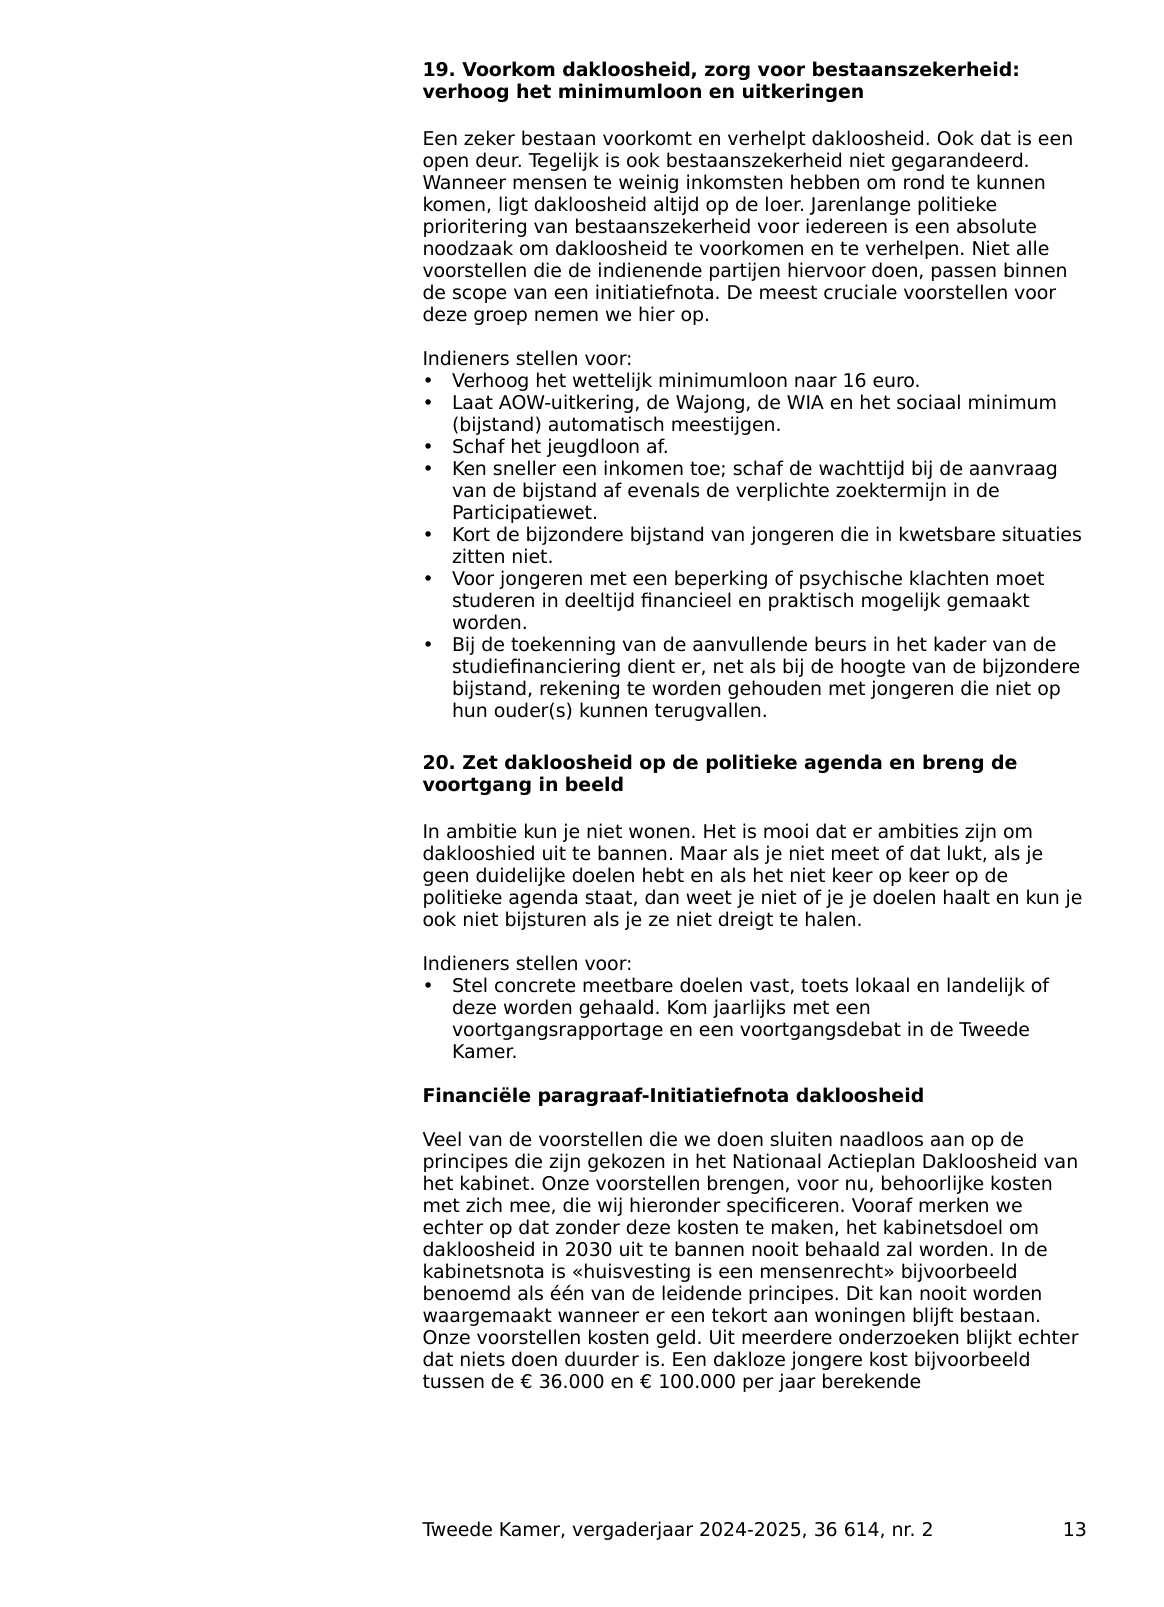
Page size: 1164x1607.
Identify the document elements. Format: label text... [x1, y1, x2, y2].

subtitle Financiële paragraaf-Initiatiefnota dakloosheid [422, 1085, 1087, 1107]
text Indieners stellen voor: [422, 348, 1087, 370]
text • Laat AOW-uitkering, de Wajong, de WIA en het sociaal minimum (bijstand) automatisch meestijgen. [422, 392, 1087, 436]
text • Verhoog het wettelijk minimumloon naar 16 euro. [422, 370, 1087, 392]
text In ambitie kun je niet wonen. Het is mooi dat er ambities zijn om daklooshied uit te bannen. Maar als je niet meet of dat lukt, als je geen duidelijke doelen hebt en als het niet keer op keer op de politieke agenda staat, dan weet je niet of je je doelen haalt en kun je ook niet bijsturen als je ze niet dreigt te halen. [422, 821, 1087, 931]
text Een zeker bestaan voorkomt en verhelpt dakloosheid. Ook dat is een open deur. Tegelijk is ook bestaanszekerheid niet gegarandeerd. Wanneer mensen te weinig inkomsten hebben om rond te kunnen komen, ligt dakloosheid altijd op de loer. Jarenlange politieke prioritering van bestaanszekerheid voor iedereen is een absolute noodzaak om dakloosheid te voorkomen en te verhelpen. Niet alle voorstellen die de indienende partijen hiervoor doen, passen binnen de scope van een initiatiefnota. De meest cruciale voorstellen voor deze groep nemen we hier op. [422, 128, 1087, 326]
text • Ken sneller een inkomen toe; schaf de wachttijd bij de aanvraag van de bijstand af evenals de verplichte zoektermijn in de Participatiewet. [422, 458, 1087, 524]
text Indieners stellen voor: [422, 953, 1087, 975]
text • Stel concrete meetbare doelen vast, toets lokaal en landelijk of deze worden gehaald. Kom jaarlijks met een voortgangsrapportage en een voortgangsdebat in de Tweede Kamer. [422, 975, 1087, 1063]
subtitle 19. Voorkom dakloosheid, zorg voor bestaanszekerheid: verhoog het minimumloon en uitkeringen [422, 59, 1087, 103]
text • Bij de toekenning van de aanvullende beurs in het kader van de studiefinanciering dient er, net als bij de hoogte van de bijzondere bijstand, rekening te worden gehouden met jongeren die niet op hun ouder(s) kunnen terugvallen. [422, 634, 1087, 722]
text • Kort de bijzondere bijstand van jongeren die in kwetsbare situaties zitten niet. [422, 524, 1087, 568]
subtitle 20. Zet dakloosheid op de politieke agenda en breng de voortgang in beeld [422, 752, 1087, 796]
text Veel van de voorstellen die we doen sluiten naadloos aan op de principes die zijn gekozen in het Nationaal Actieplan Dakloosheid van het kabinet. Onze voorstellen brengen, voor nu, behoorlijke kosten met zich mee, die wij hieronder specificeren. Vooraf merken we echter op dat zonder deze kosten te maken, het kabinetsdoel om dakloosheid in 2030 uit te bannen nooit behaald zal worden. In de kabinetsnota is «huisvesting is een mensenrecht» bijvoorbeeld benoemd als één van de leidende principes. Dit kan nooit worden waargemaakt wanneer er een tekort aan woningen blijft bestaan. [422, 1129, 1087, 1327]
text Onze voorstellen kosten geld. Uit meerdere onderzoeken blijkt echter dat niets doen duurder is. Een dakloze jongere kost bijvoorbeeld tussen de € 36.000 en € 100.000 per jaar berekende [422, 1327, 1087, 1393]
text • Voor jongeren met een beperking of psychische klachten moet studeren in deeltijd financieel en praktisch mogelijk gemaakt worden. [422, 568, 1087, 634]
text • Schaf het jeugdloon af. [422, 436, 1087, 458]
